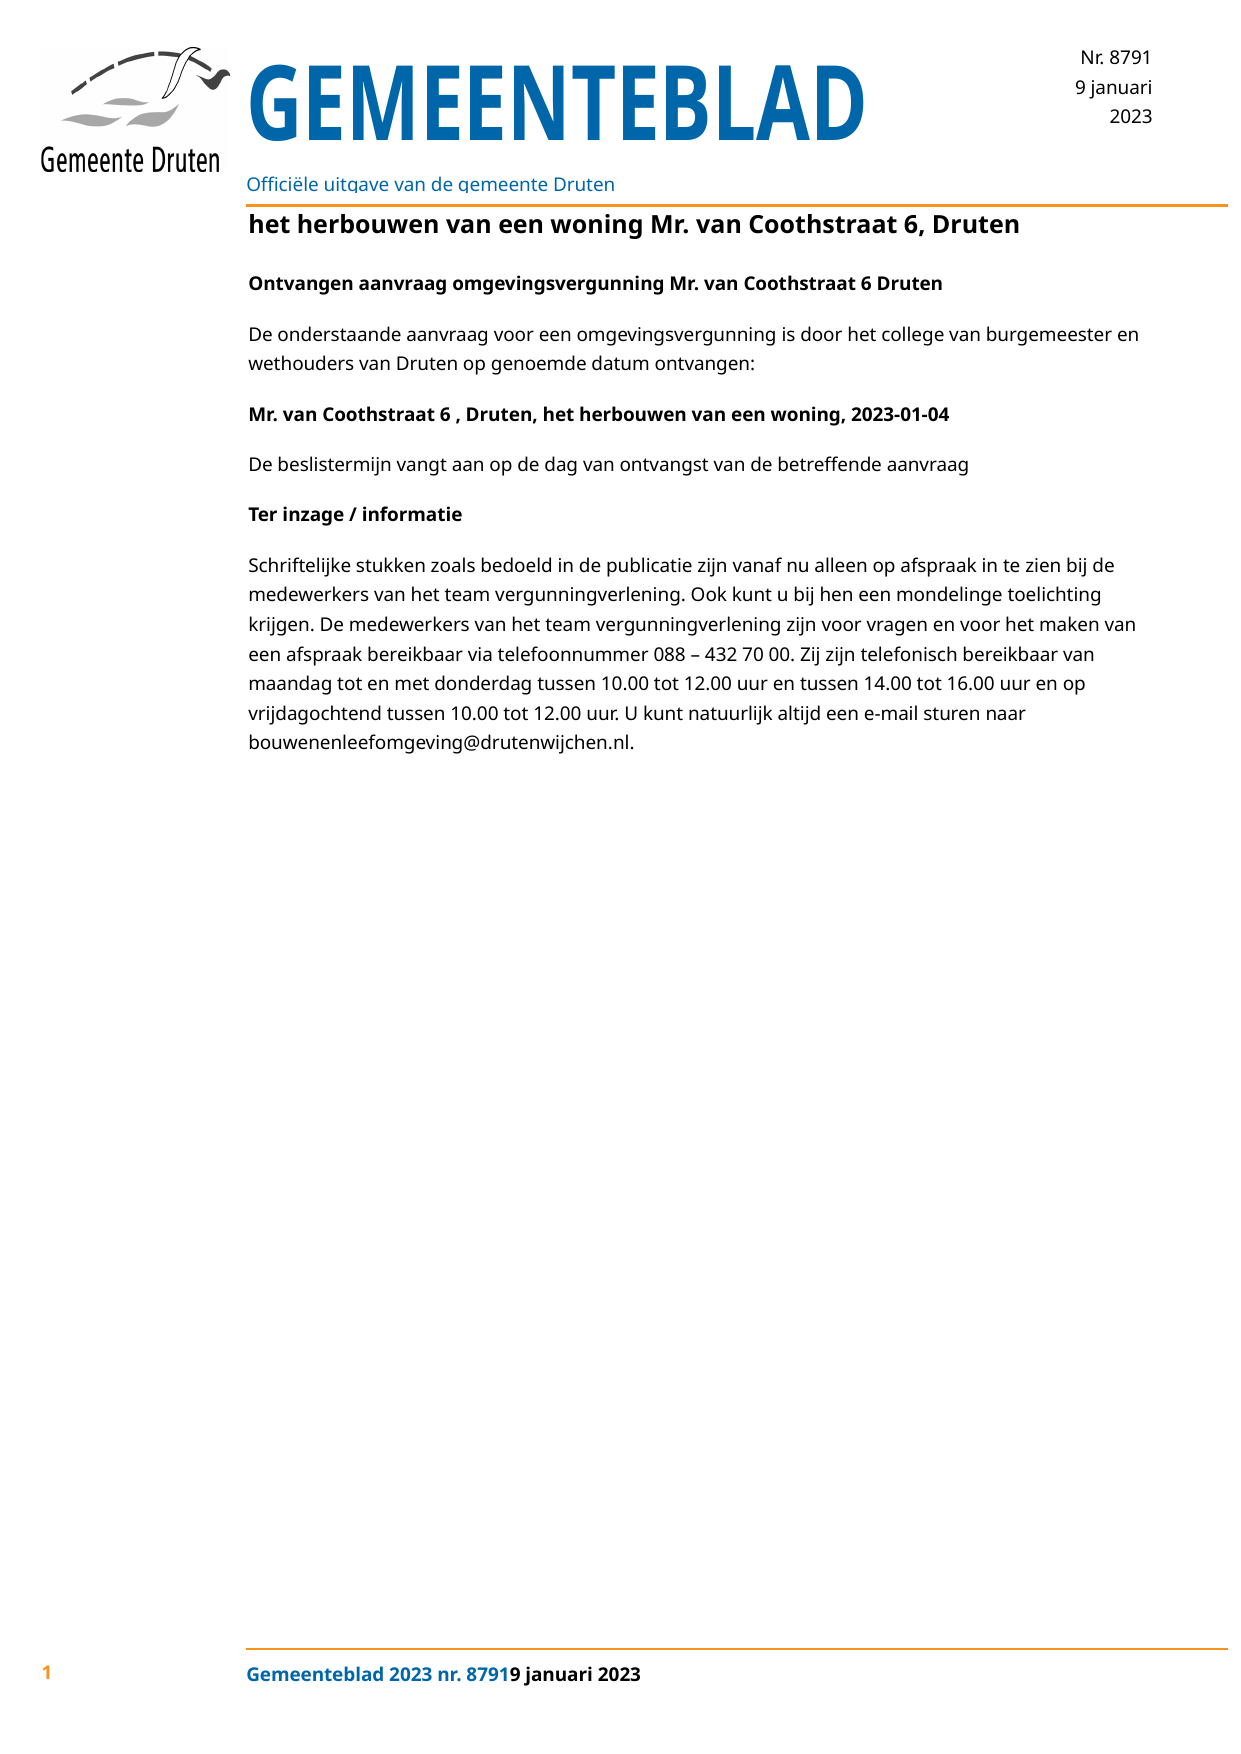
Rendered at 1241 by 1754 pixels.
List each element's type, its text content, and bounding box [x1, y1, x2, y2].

text Mr. van Coothstraat 6 , Druten, het herbouwen van een woning, 2023-01-04 [248, 401, 1152, 426]
text De beslistermijn vangt aan op de dag van ontvangst van de betreffende aanvraag [248, 451, 1152, 477]
text Schriftelijke stukken zoals bedoeld in de publicatie zijn vanaf nu alleen op afspraak in te zien bij de medewerkers van het team vergunningverlening. Ook kunt u bij hen een mondelinge toelichting krijgen. De medewerkers van het team vergunningverlening zijn voor vragen en voor het maken van een afspraak bereikbaar via telefoonnummer 088 – 432 70 00. Zij zijn telefonisch bereikbaar van maandag tot en met donderdag tussen 10.00 tot 12.00 uur en tussen 14.00 tot 16.00 uur en op vrijdagochtend tussen 10.00 tot 12.00 uur. U kunt natuurlijk altijd een e-mail sturen naar bouwenenleefomgeving@drutenwijchen.nl. [248, 552, 1152, 755]
text Ontvangen aanvraag omgevingsvergunning Mr. van Coothstraat 6 Druten [248, 270, 1152, 296]
picture [41, 47, 231, 172]
text het herbouwen van een woning Mr. van Coothstraat 6, Druten [248, 207, 1152, 241]
text Ter inzage / informatie [248, 502, 1152, 527]
text De onderstaande aanvraag voor een omgevingsvergunning is door het college van burgemeester en wethouders van Druten op genoemde datum ontvangen: [248, 321, 1152, 376]
